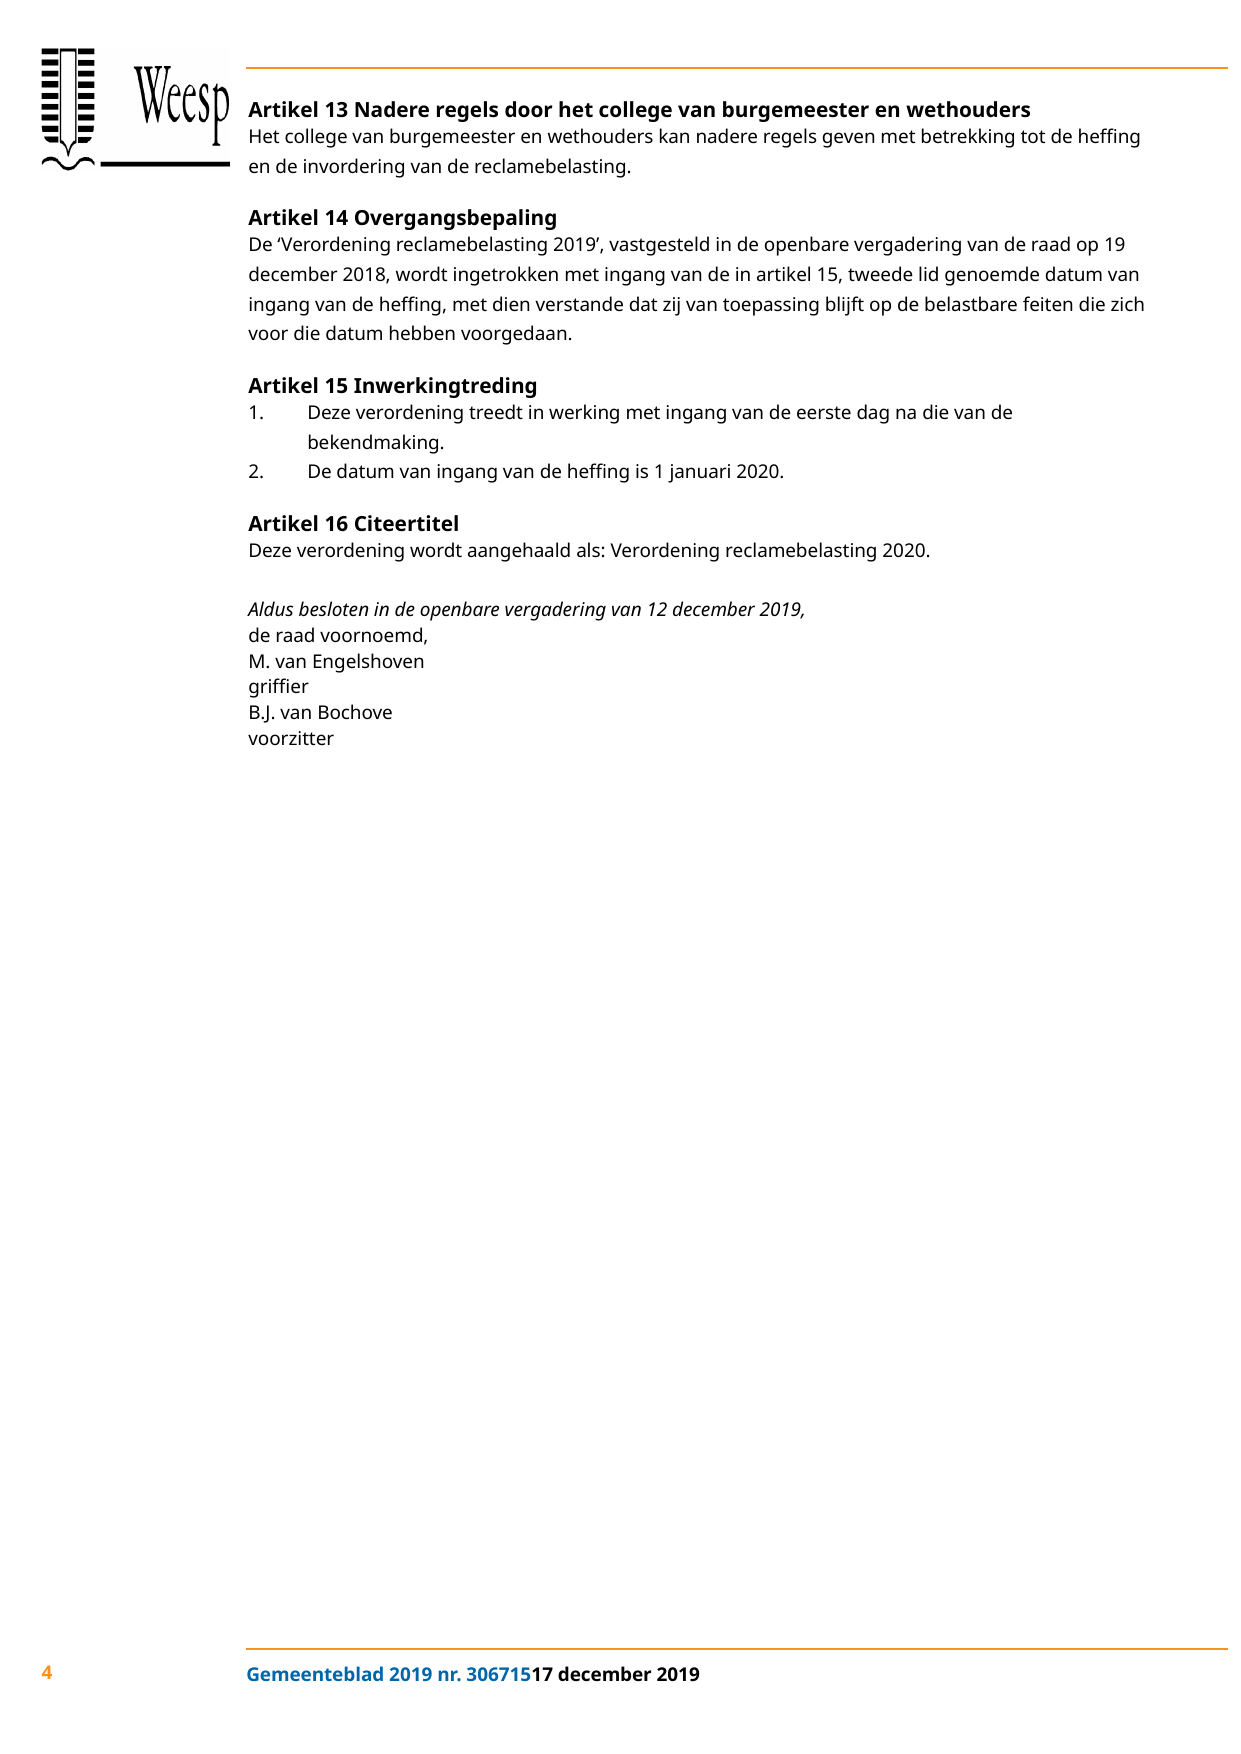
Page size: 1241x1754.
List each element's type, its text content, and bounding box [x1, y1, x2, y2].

list Deze verordening treedt in werking met ingang van de eerste dag na die van de bekendmaking. [248, 399, 1152, 454]
list De datum van ingang van de heffing is 1 januari 2020. [248, 458, 1152, 484]
text M. van Engelshoven [248, 648, 1152, 674]
text Artikel 16 Citeertitel [248, 509, 1152, 537]
text Het college van burgemeester en wethouders kan nadere regels geven met betrekking tot de heffing en de invordering van de reclamebelasting. [248, 123, 1152, 178]
text griffier [248, 674, 1152, 699]
text Deze verordening wordt aangehaald als: Verordening reclamebelasting 2020. [248, 537, 1152, 563]
text Artikel 15 Inwerkingtreding [248, 371, 1152, 399]
text de raad voornoemd, [248, 622, 1152, 648]
text De ‘Verordening reclamebelasting 2019’, vastgesteld in de openbare vergadering van de raad op 19 december 2018, wordt ingetrokken met ingang van de in artikel 15, tweede lid genoemde datum van ingang van de heffing, met dien verstande dat zij van toepassing blijft op de belastbare feiten die zich voor die datum hebben voorgedaan. [248, 232, 1152, 346]
text Artikel 13 Nadere regels door het college van burgemeester en wethouders [248, 95, 1152, 123]
text Aldus besloten in de openbare vergadering van 12 december 2019, [248, 596, 1152, 622]
text voorzitter [248, 725, 1152, 751]
text B.J. van Bochove [248, 699, 1152, 725]
text Artikel 14 Overgangsbepaling [248, 203, 1152, 232]
picture [41, 47, 231, 172]
